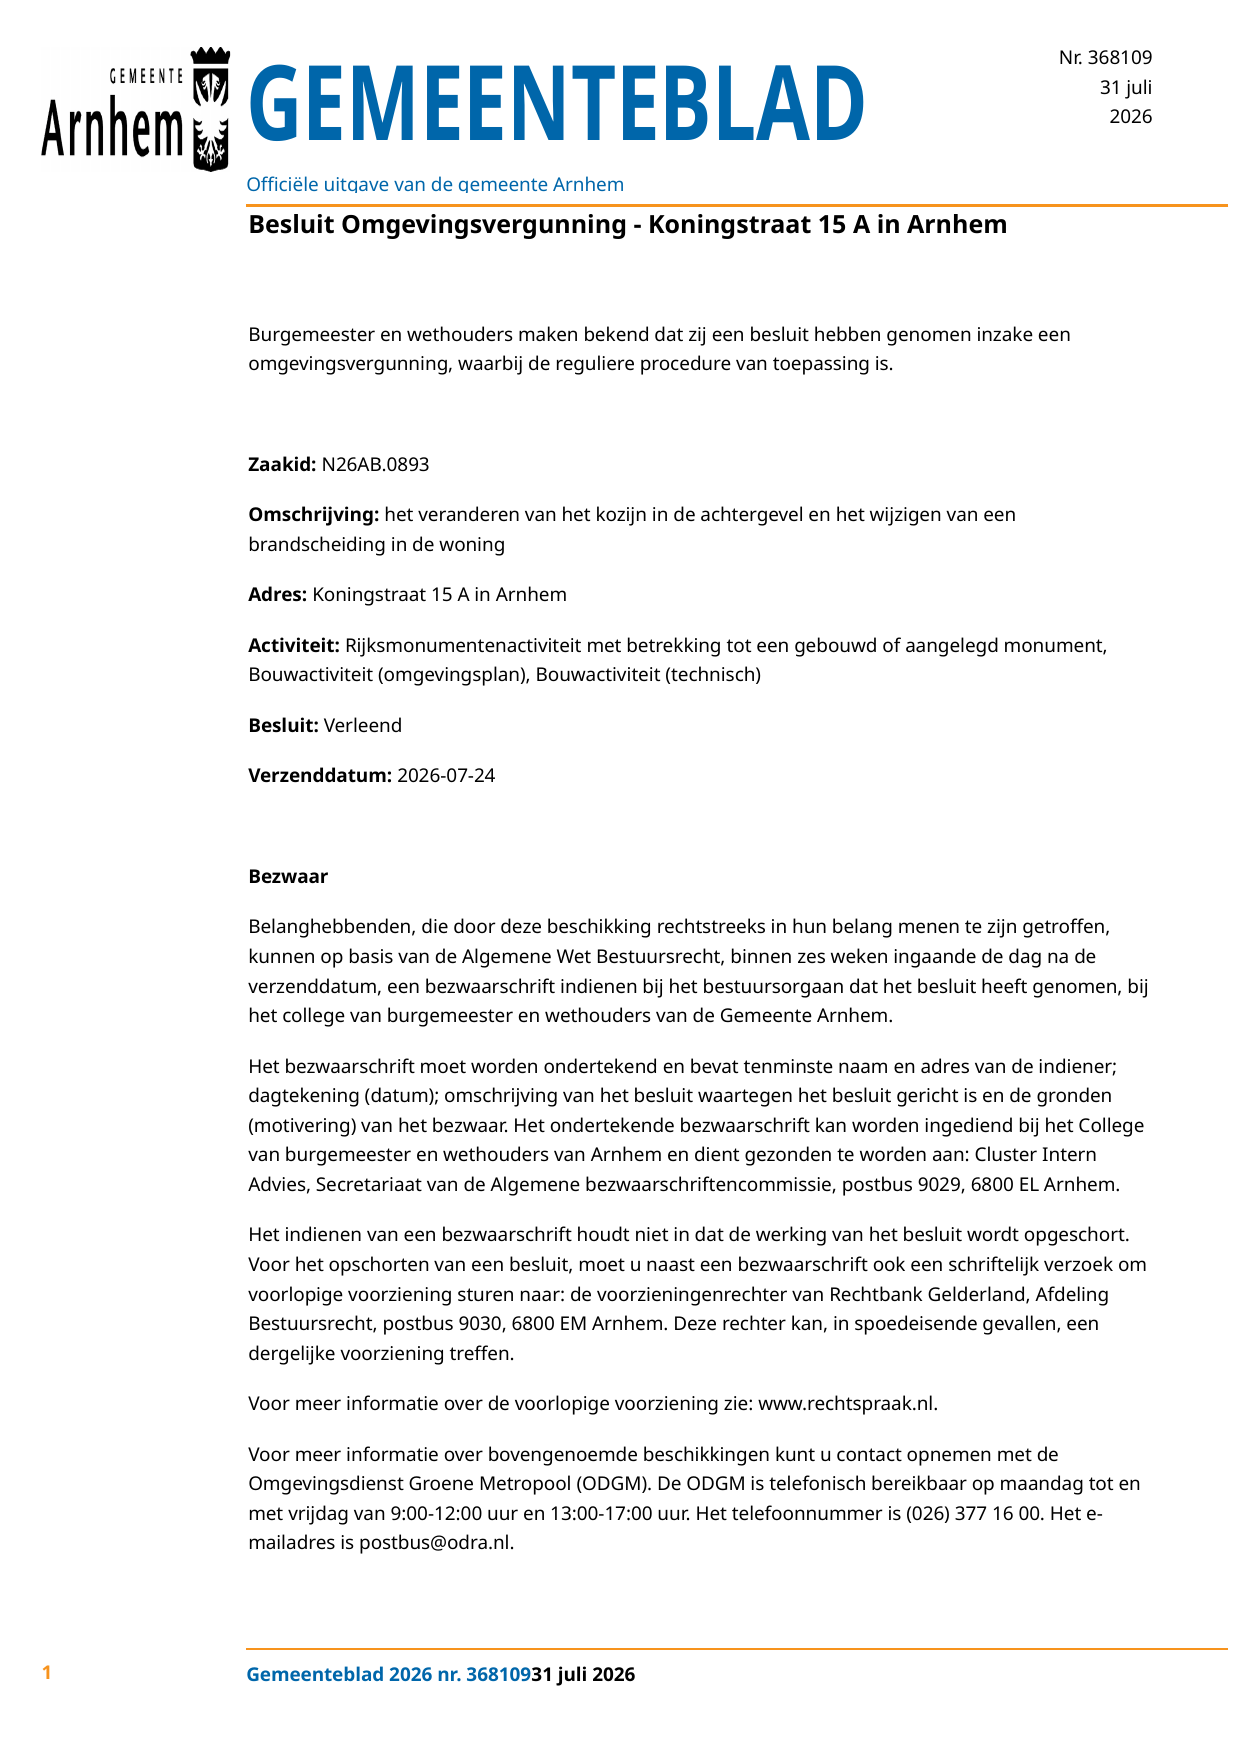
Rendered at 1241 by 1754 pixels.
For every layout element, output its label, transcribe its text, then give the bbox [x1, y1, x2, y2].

text Burgemeester en wethouders maken bekend dat zij een besluit hebben genomen inzake een omgevingsvergunning, waarbij de reguliere procedure van toepassing is. [248, 321, 1152, 376]
text Het indienen van een bezwaarschrift houdt niet in dat de werking van het besluit wordt opgeschort. Voor het opschorten van een besluit, moet u naast een bezwaarschrift ook een schriftelijk verzoek om voorlopige voorziening sturen naar: de voorzieningenrechter van Rechtbank Gelderland, Afdeling Bestuursrecht, postbus 9030, 6800 EM Arnhem. Deze rechter kan, in spoedeisende gevallen, een dergelijke voorziening treffen. [248, 1222, 1152, 1366]
text Activiteit: Rijksmonumentenactiviteit met betrekking tot een gebouwd of aangelegd monument, Bouwactiviteit (omgevingsplan), Bouwactiviteit (technisch) [248, 632, 1152, 687]
text Het bezwaarschrift moet worden ondertekend en bevat tenminste naam en adres van de indiener; dagtekening (datum); omschrijving van het besluit waartegen het besluit gericht is en de gronden (motivering) van het bezwaar. Het ondertekende bezwaarschrift kan worden ingediend bij het College van burgemeester en wethouders van Arnhem en dient gezonden te worden aan: Cluster Intern Advies, Secretariaat van de Algemene bezwaarschriftencommissie, postbus 9029, 6800 EL Arnhem. [248, 1053, 1152, 1197]
text Bezwaar [248, 863, 1152, 889]
text Adres: Koningstraat 15 A in Arnhem [248, 582, 1152, 607]
text Besluit: Verleend [248, 712, 1152, 738]
text Voor meer informatie over bovengenoemde beschikkingen kunt u contact opnemen met de Omgevingsdienst Groene Metropool (ODGM). De ODGM is telefonisch bereikbaar op maandag tot en met vrijdag van 9:00-12:00 uur en 13:00-17:00 uur. Het telefoonnummer is (026) 377 16 00. Het e-mailadres is postbus@odra.nl. [248, 1441, 1152, 1555]
text Verzenddatum: 2026-07-24 [248, 762, 1152, 788]
text Besluit Omgevingsvergunning - Koningstraat 15 A in Arnhem [248, 207, 1152, 241]
text Omschrijving: het veranderen van het kozijn in de achtergevel en het wijzigen van een brandscheiding in de woning [248, 502, 1152, 557]
text Zaakid: N26AB.0893 [248, 451, 1152, 477]
picture [41, 47, 231, 172]
text Belanghebbenden, die door deze beschikking rechtstreeks in hun belang menen te zijn getroffen, kunnen op basis van de Algemene Wet Bestuursrecht, binnen zes weken ingaande de dag na de verzenddatum, een bezwaarschrift indienen bij het bestuursorgaan dat het besluit heeft genomen, bij het college van burgemeester en wethouders van de Gemeente Arnhem. [248, 914, 1152, 1028]
text Voor meer informatie over de voorlopige voorziening zie: www.rechtspraak.nl. [248, 1390, 1152, 1416]
